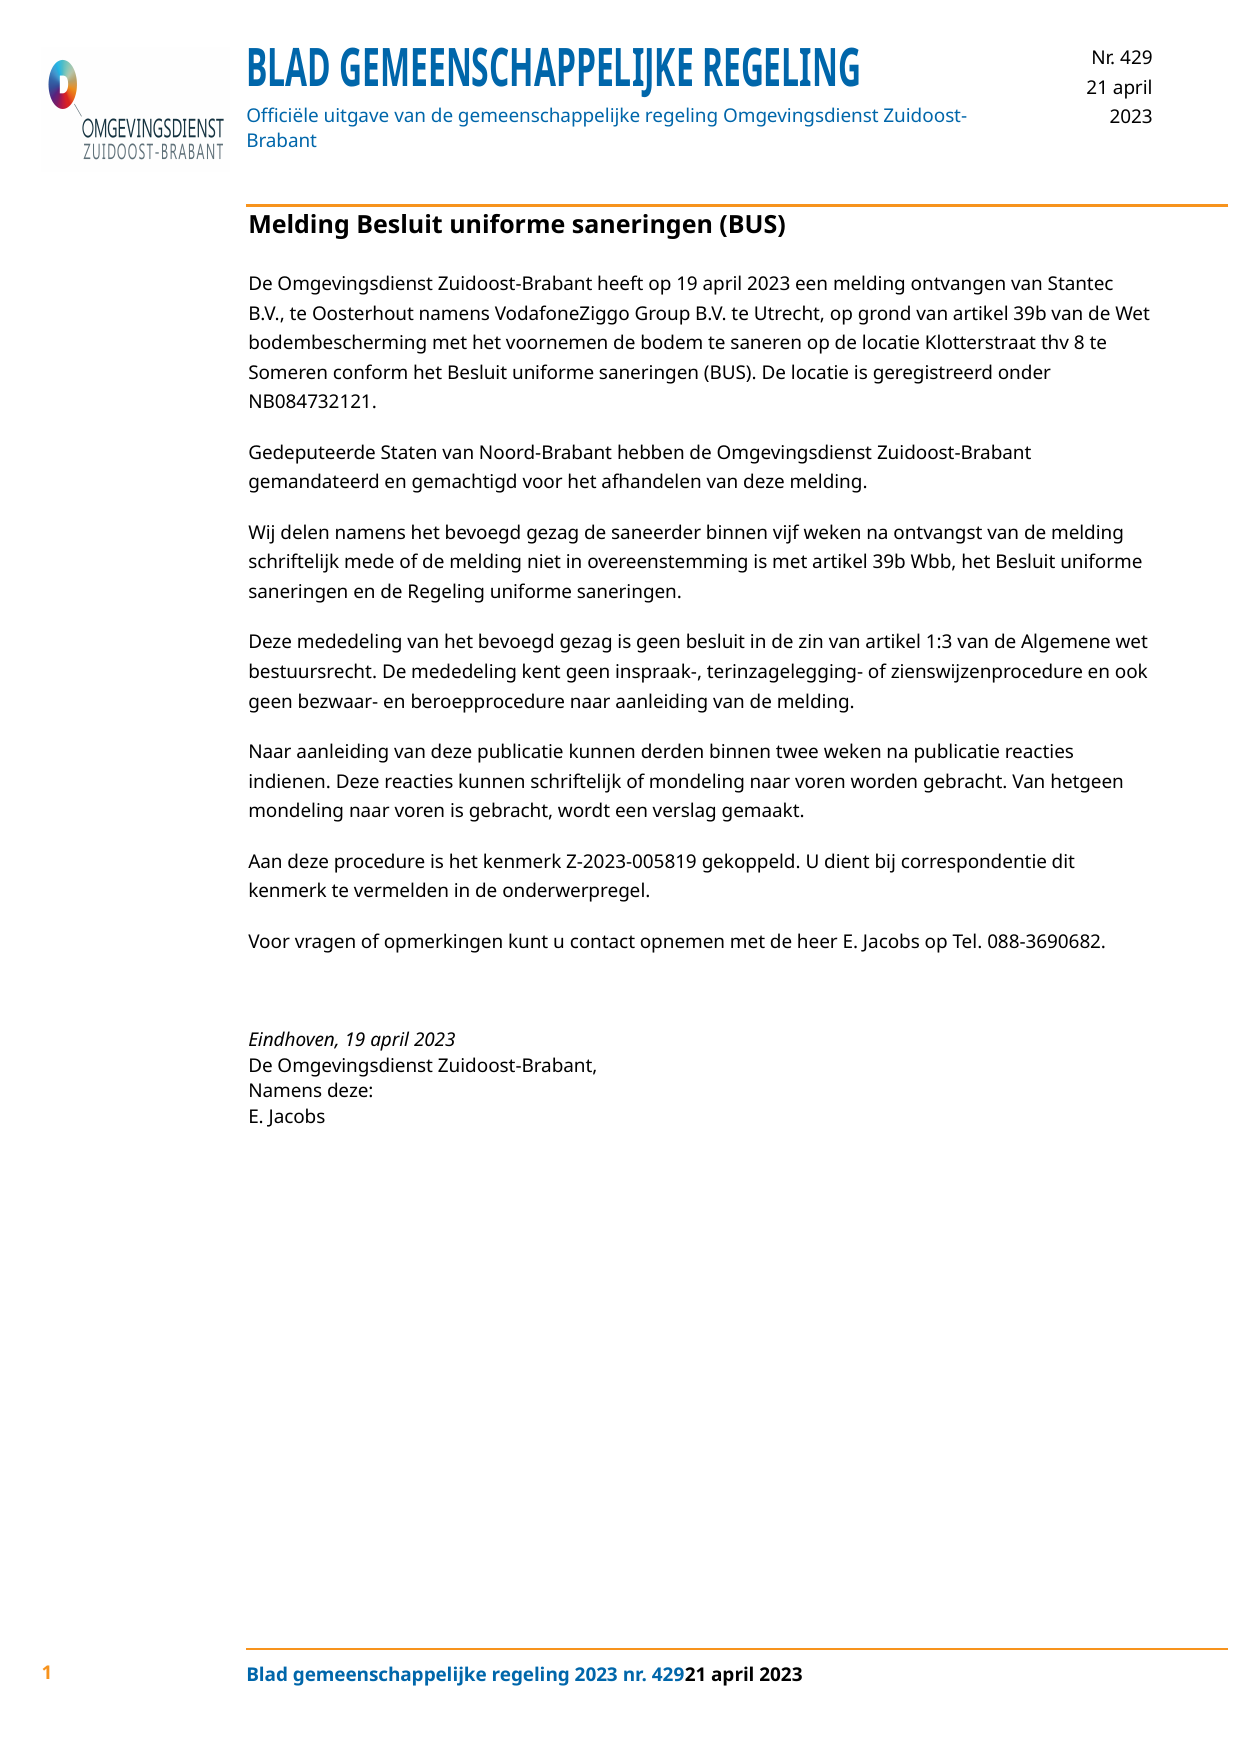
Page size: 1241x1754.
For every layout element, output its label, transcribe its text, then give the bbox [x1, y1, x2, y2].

text De Omgevingsdienst Zuidoost-Brabant, [248, 1052, 1152, 1077]
picture [41, 47, 231, 172]
text Wij delen namens het bevoegd gezag de saneerder binnen vijf weken na ontvangst van de melding schriftelijk mede of de melding niet in overeenstemming is met artikel 39b Wbb, het Besluit uniforme saneringen en de Regeling uniforme saneringen. [248, 519, 1152, 604]
text Melding Besluit uniforme saneringen (BUS) [248, 207, 1152, 241]
text Namens deze: [248, 1077, 1152, 1103]
text Eindhoven, 19 april 2023 [248, 1026, 1152, 1052]
text Voor vragen of opmerkingen kunt u contact opnemen met de heer E. Jacobs op Tel. 088-3690682. [248, 928, 1152, 953]
text Gedeputeerde Staten van Noord-Brabant hebben de Omgevingsdienst Zuidoost-Brabant gemandateerd en gemachtigd voor het afhandelen van deze melding. [248, 439, 1152, 494]
text Deze mededeling van het bevoegd gezag is geen besluit in de zin van artikel 1:3 van de Algemene wet bestuursrecht. De mededeling kent geen inspraak-, terinzagelegging- of zienswijzenprocedure en ook geen bezwaar- en beroepprocedure naar aanleiding van de melding. [248, 629, 1152, 713]
text De Omgevingsdienst Zuidoost-Brabant heeft op 19 april 2023 een melding ontvangen van Stantec B.V., te Oosterhout namens VodafoneZiggo Group B.V. te Utrecht, op grond van artikel 39b van de Wet bodembescherming met het voornemen de bodem te saneren op de locatie Klotterstraat thv 8 te Someren conform het Besluit uniforme saneringen (BUS). De locatie is geregistreerd onder NB084732121. [248, 270, 1152, 414]
text Naar aanleiding van deze publicatie kunnen derden binnen twee weken na publicatie reacties indienen. Deze reacties kunnen schriftelijk of mondeling naar voren worden gebracht. Van hetgeen mondeling naar voren is gebracht, wordt een verslag gemaakt. [248, 738, 1152, 823]
text Aan deze procedure is het kenmerk Z-2023-005819 gekoppeld. U dient bij correspondentie dit kenmerk te vermelden in de onderwerpregel. [248, 848, 1152, 903]
text E. Jacobs [248, 1103, 1152, 1129]
